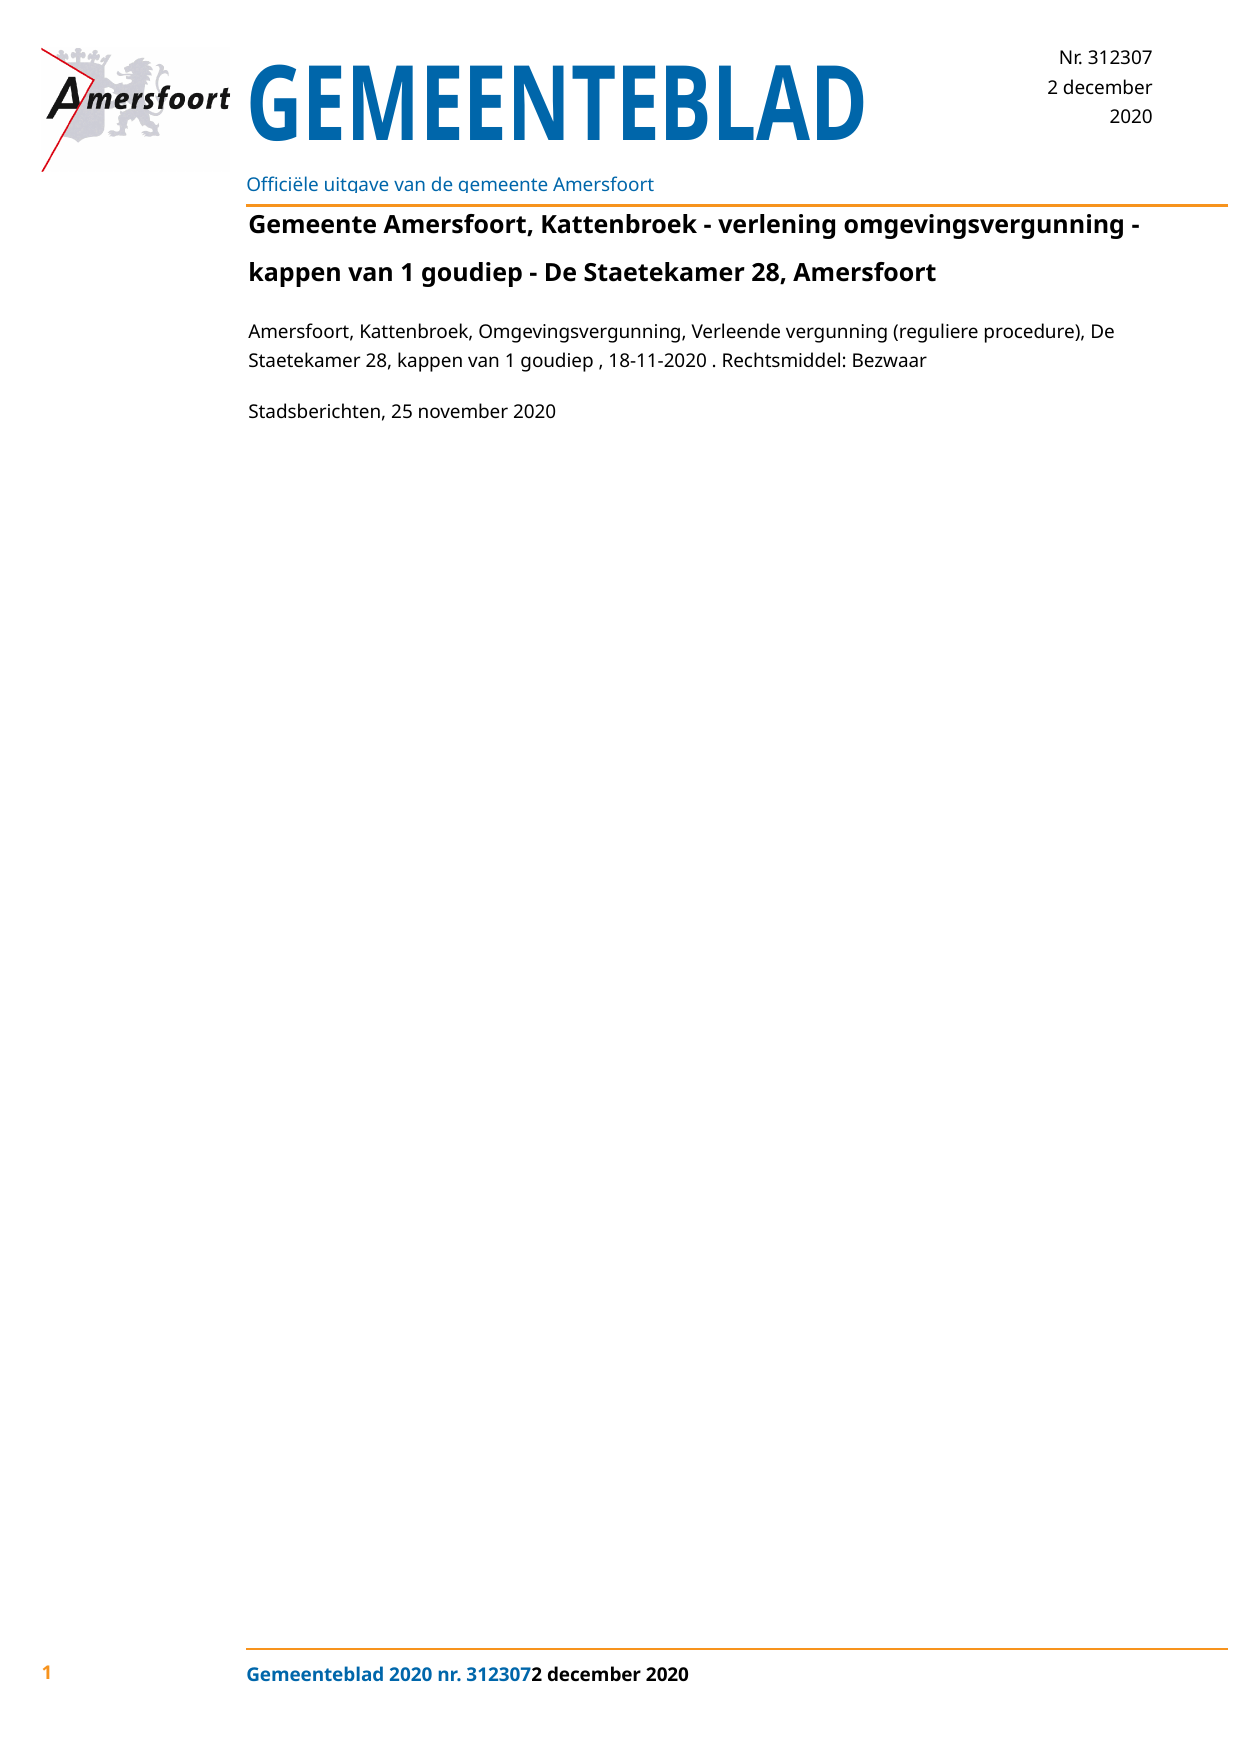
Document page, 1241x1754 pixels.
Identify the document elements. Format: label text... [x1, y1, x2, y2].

text Gemeente Amersfoort, Kattenbroek - verlening omgevingsvergunning - kappen van 1 goudiep - De Staetekamer 28, Amersfoort [248, 207, 1152, 288]
text Amersfoort, Kattenbroek, Omgevingsvergunning, Verleende vergunning (reguliere procedure), De Staetekamer 28, kappen van 1 goudiep , 18-11-2020 . Rechtsmiddel: Bezwaar [248, 318, 1152, 373]
text Stadsberichten, 25 november 2020 [248, 398, 1152, 424]
picture [41, 47, 231, 172]
